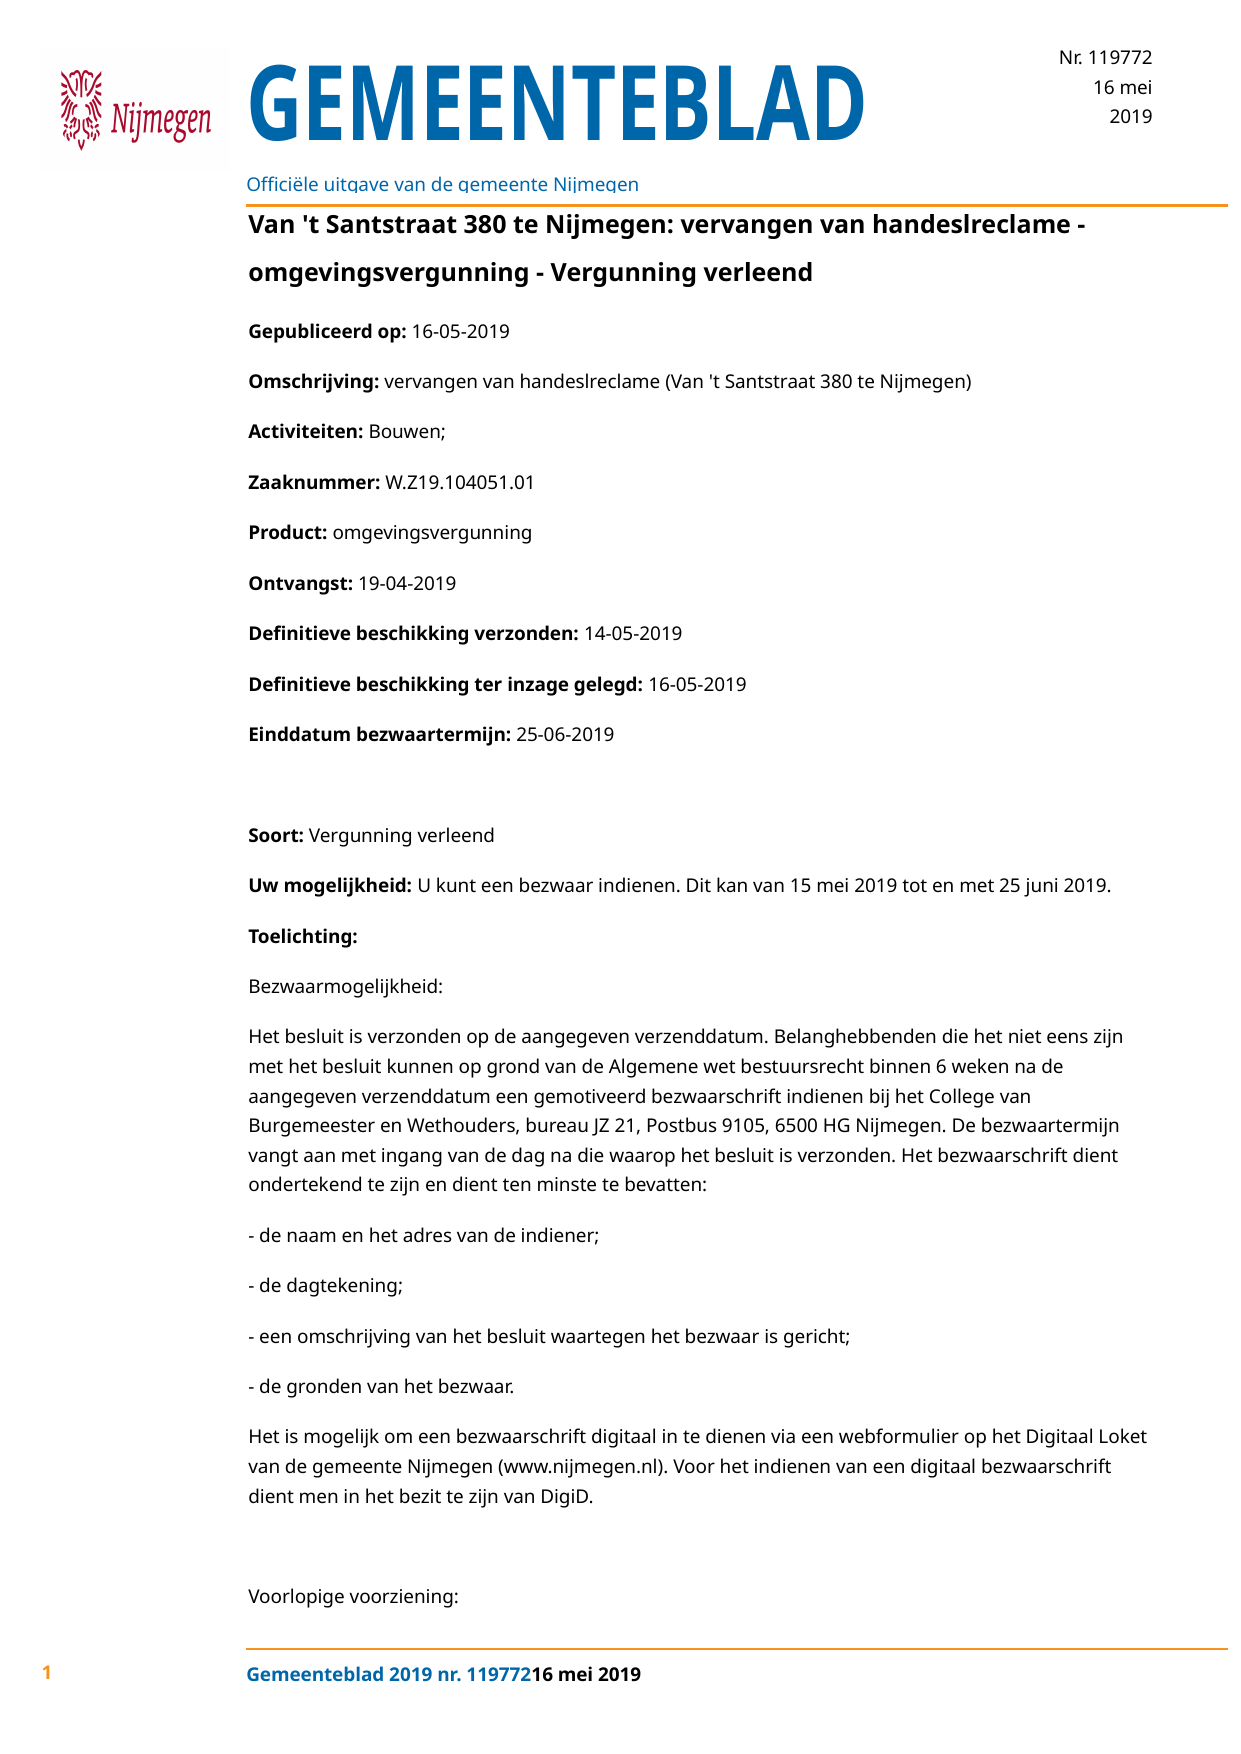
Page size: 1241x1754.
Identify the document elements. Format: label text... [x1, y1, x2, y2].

text Van 't Santstraat 380 te Nijmegen: vervangen van handeslreclame - omgevingsvergunning - Vergunning verleend [248, 207, 1152, 288]
text - de dagtekening; [248, 1272, 1152, 1298]
text Zaaknummer: W.Z19.104051.01 [248, 469, 1152, 495]
text Einddatum bezwaartermijn: 25-06-2019 [248, 721, 1152, 747]
text Het besluit is verzonden op de aangegeven verzenddatum. Belanghebbenden die het niet eens zijn met het besluit kunnen op grond van de Algemene wet bestuursrecht binnen 6 weken na de aangegeven verzenddatum een gemotiveerd bezwaarschrift indienen bij het College van Burgemeester en Wethouders, bureau JZ 21, Postbus 9105, 6500 HG Nijmegen. De bezwaartermijn vangt aan met ingang van de dag na die waarop het besluit is verzonden. Het bezwaarschrift dient ondertekend te zijn en dient ten minste te bevatten: [248, 1024, 1152, 1197]
picture [41, 47, 231, 172]
text Voorlopige voorziening: [248, 1584, 1152, 1609]
text - een omschrijving van het besluit waartegen het bezwaar is gericht; [248, 1323, 1152, 1349]
text Uw mogelijkheid: U kunt een bezwaar indienen. Dit kan van 15 mei 2019 tot en met 25 juni 2019. [248, 872, 1152, 898]
text - de gronden van het bezwaar. [248, 1373, 1152, 1399]
text Activiteiten: Bouwen; [248, 419, 1152, 444]
text Product: omgevingsvergunning [248, 519, 1152, 545]
text Het is mogelijk om een bezwaarschrift digitaal in te dienen via een webformulier op het Digitaal Loket van de gemeente Nijmegen (www.nijmegen.nl). Voor het indienen van een digitaal bezwaarschrift dient men in het bezit te zijn van DigiD. [248, 1424, 1152, 1509]
text Definitieve beschikking ter inzage gelegd: 16-05-2019 [248, 671, 1152, 697]
text Toelichting: [248, 923, 1152, 949]
text Definitieve beschikking verzonden: 14-05-2019 [248, 620, 1152, 646]
text Omschrijving: vervangen van handeslreclame (Van 't Santstraat 380 te Nijmegen) [248, 368, 1152, 394]
text Soort: Vergunning verleend [248, 822, 1152, 848]
text Bezwaarmogelijkheid: [248, 973, 1152, 999]
text Gepubliceerd op: 16-05-2019 [248, 318, 1152, 344]
text - de naam en het adres van de indiener; [248, 1222, 1152, 1248]
text Ontvangst: 19-04-2019 [248, 570, 1152, 596]
